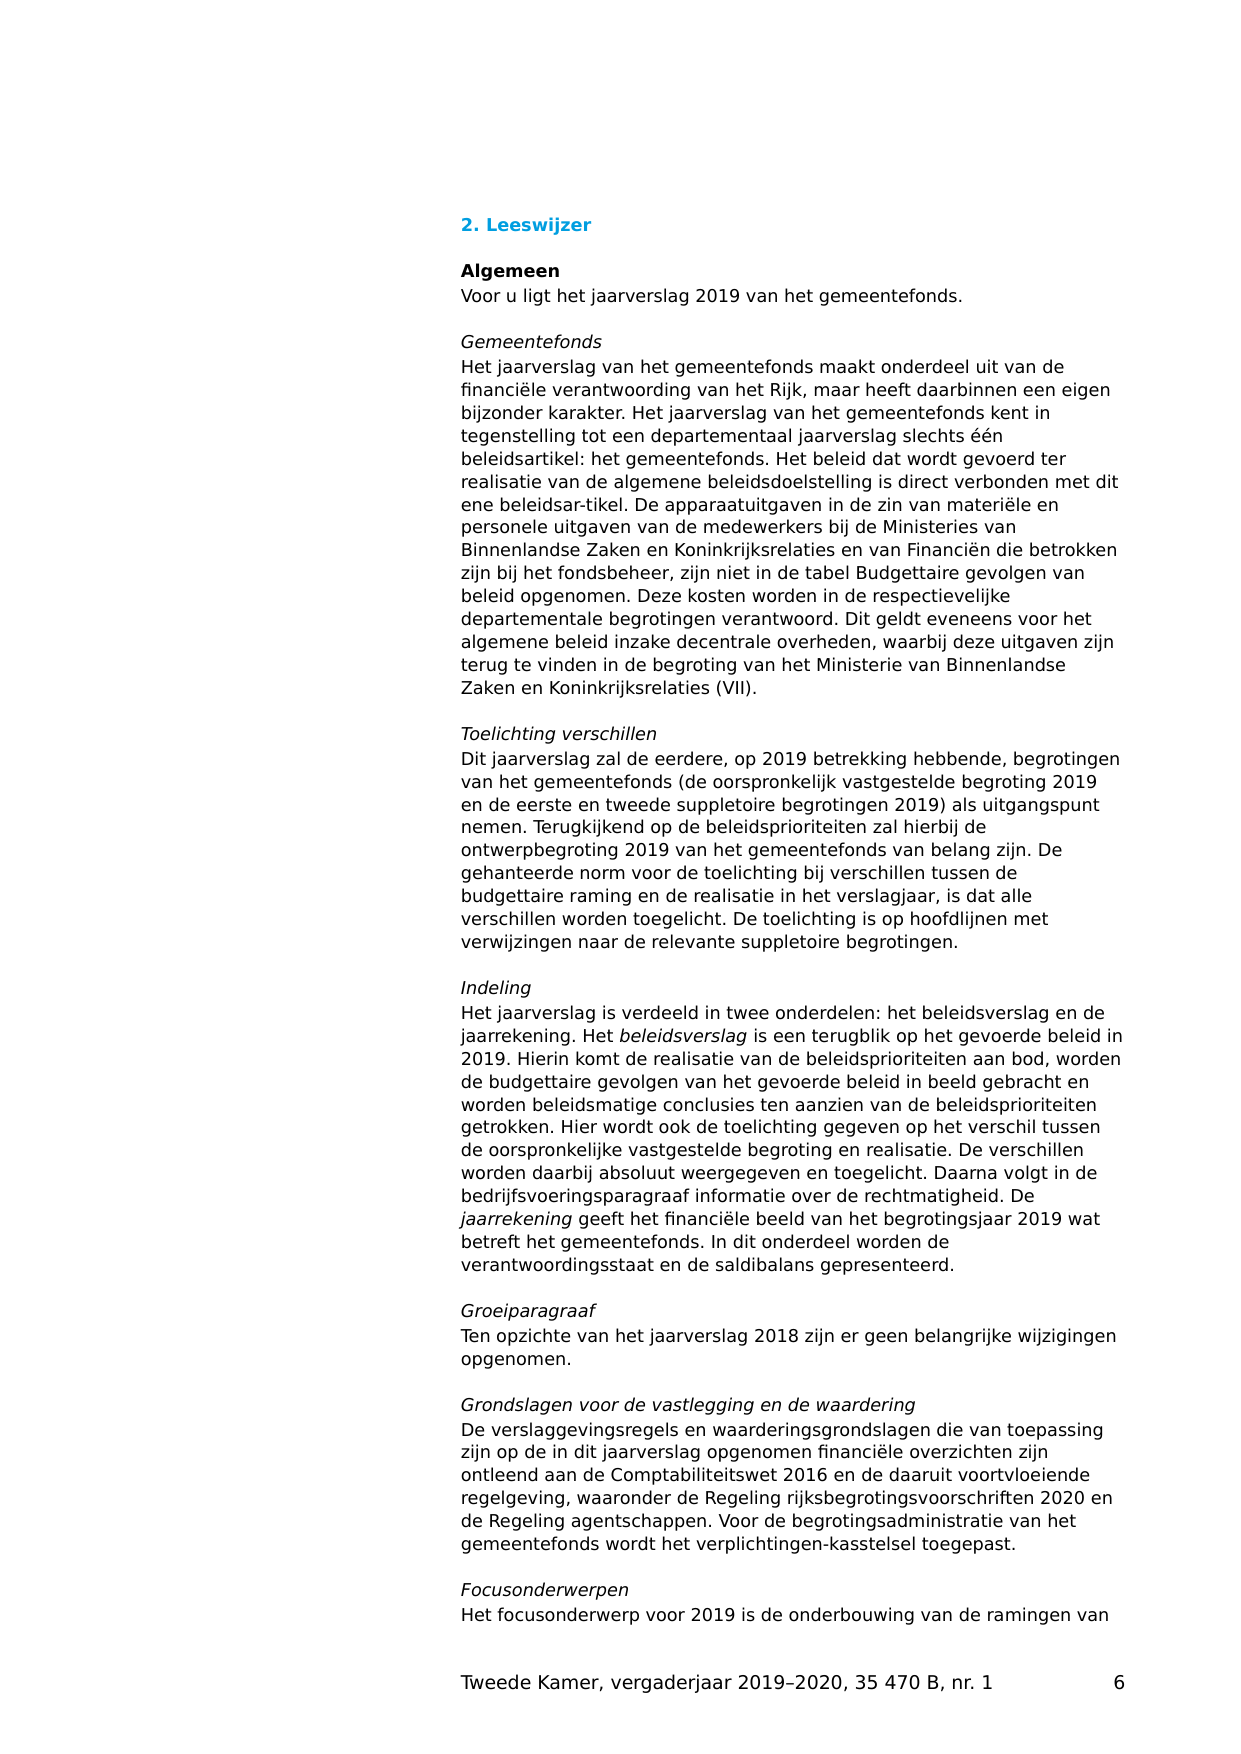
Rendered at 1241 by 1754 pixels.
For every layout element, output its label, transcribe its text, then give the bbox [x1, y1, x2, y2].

title 2. Leeswijzer [461, 213, 1125, 236]
text Het jaarverslag is verdeeld in twee onderdelen: het beleidsverslag en de jaarrekening. Het beleidsverslag is een terugblik op het gevoerde beleid in 2019. Hierin komt de realisatie van de beleidsprioriteiten aan bod, worden de budgettaire gevolgen van het gevoerde beleid in beeld gebracht en worden beleidsmatige conclusies ten aanzien van de beleidsprioriteiten getrokken. Hier wordt ook de toelichting gegeven op het verschil tussen de oorspronkelijke vastgestelde begroting en realisatie. De verschillen worden daarbij absoluut weergegeven en toegelicht. Daarna volgt in de bedrijfsvoeringsparagraaf informatie over de rechtmatigheid. De jaarrekening geeft het financiële beeld van het begrotingsjaar 2019 wat betreft het gemeentefonds. In dit onderdeel worden de verantwoordingsstaat en de saldibalans gepresenteerd. [461, 1001, 1125, 1276]
text Gemeentefonds [461, 330, 1125, 353]
text Dit jaarverslag zal de eerdere, op 2019 betrekking hebbende, begrotingen van het gemeentefonds (de oorspronkelijk vastgestelde begroting 2019 en de eerste en tweede suppletoire begrotingen 2019) als uitgangspunt nemen. Terugkijkend op de beleidsprioriteiten zal hierbij de ontwerpbegroting 2019 van het gemeentefonds van belang zijn. De gehanteerde norm voor de toelichting bij verschillen tussen de budgettaire raming en de realisatie in het verslagjaar, is dat alle verschillen worden toegelicht. De toelichting is op hoofdlijnen met verwijzingen naar de relevante suppletoire begrotingen. [461, 747, 1125, 953]
text Het focusonderwerp voor 2019 is de onderbouwing van de ramingen van [461, 1603, 1125, 1626]
text Algemeen [461, 259, 1125, 282]
text Grondslagen voor de vastlegging en de waardering [461, 1393, 1125, 1416]
text Voor u ligt het jaarverslag 2019 van het gemeentefonds. [461, 284, 1125, 307]
text Indeling [461, 976, 1125, 999]
text Focusonderwerpen [461, 1578, 1125, 1601]
text Groeiparagraaf [461, 1299, 1125, 1322]
text Ten opzichte van het jaarverslag 2018 zijn er geen belangrijke wijzigingen opgenomen. [461, 1324, 1125, 1370]
text De verslaggevingsregels en waarderingsgrondslagen die van toepassing zijn op de in dit jaarverslag opgenomen financiële overzichten zijn ontleend aan de Comptabiliteitswet 2016 en de daaruit voortvloeiende regelgeving, waaronder de Regeling rijksbegrotingsvoorschriften 2020 en de Regeling agentschappen. Voor de begrotingsadministratie van het gemeentefonds wordt het verplichtingen-kasstelsel toegepast. [461, 1418, 1125, 1555]
text Het jaarverslag van het gemeentefonds maakt onderdeel uit van de financiële verantwoording van het Rijk, maar heeft daarbinnen een eigen bijzonder karakter. Het jaarverslag van het gemeentefonds kent in tegenstelling tot een departementaal jaarverslag slechts één beleidsartikel: het gemeentefonds. Het beleid dat wordt gevoerd ter realisatie van de algemene beleidsdoelstelling is direct verbonden met dit ene beleidsar-tikel. De apparaatuitgaven in de zin van materiële en personele uitgaven van de medewerkers bij de Ministeries van Binnenlandse Zaken en Koninkrijksrelaties en van Financiën die betrokken zijn bij het fondsbeheer, zijn niet in de tabel Budgettaire gevolgen van beleid opgenomen. Deze kosten worden in de respectievelijke departementale begrotingen verantwoord. Dit geldt eveneens voor het algemene beleid inzake decentrale overheden, waarbij deze uitgaven zijn terug te vinden in de begroting van het Ministerie van Binnenlandse Zaken en Koninkrijksrelaties (VII). [461, 355, 1125, 699]
text Toelichting verschillen [461, 722, 1125, 745]
